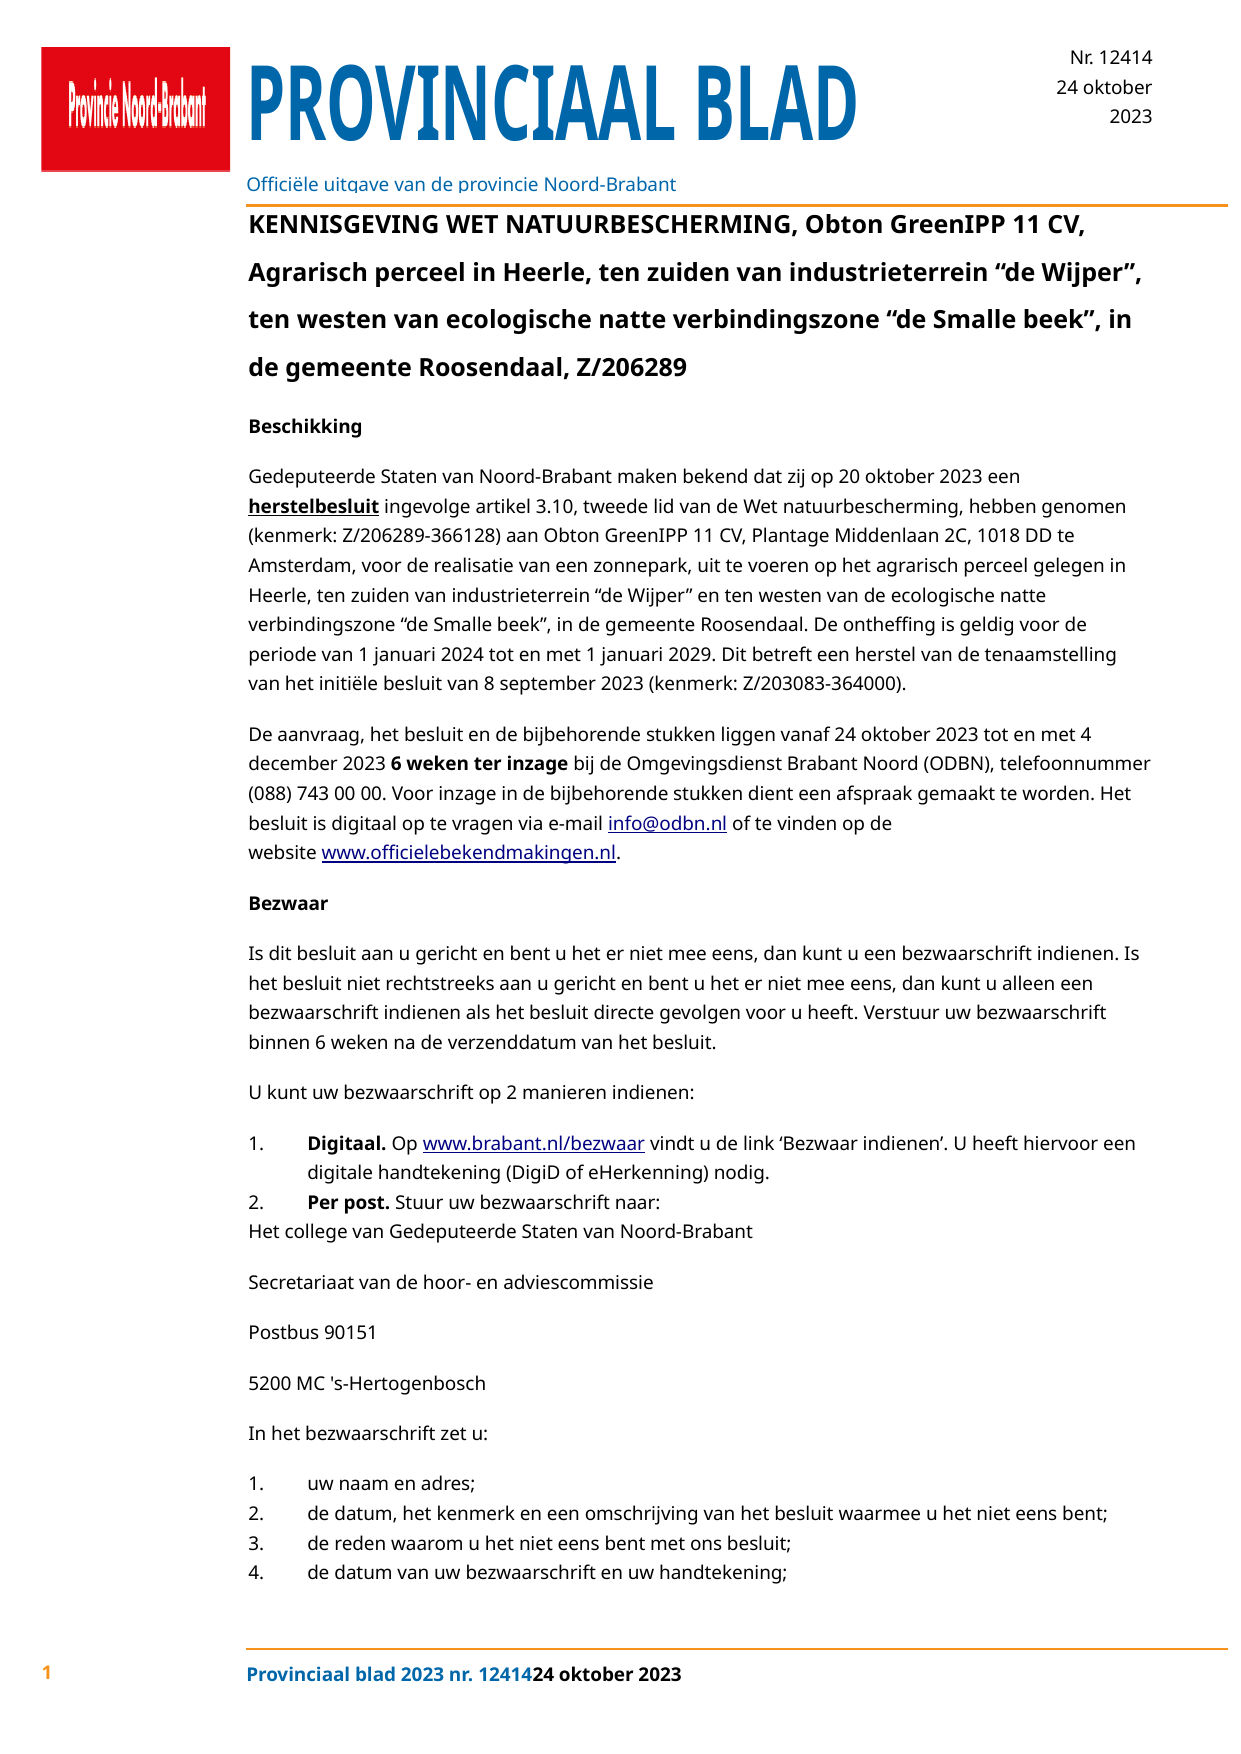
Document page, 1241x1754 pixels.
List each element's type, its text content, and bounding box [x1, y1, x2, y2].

text Is dit besluit aan u gericht en bent u het er niet mee eens, dan kunt u een bezwaarschrift indienen. Is het besluit niet rechtstreeks aan u gericht en bent u het er niet mee eens, dan kunt u alleen een bezwaarschrift indienen als het besluit directe gevolgen voor u heeft. Verstuur uw bezwaarschrift binnen 6 weken na de verzenddatum van het besluit. [248, 940, 1152, 1055]
text Het college van Gedeputeerde Staten van Noord-Brabant [248, 1218, 1152, 1244]
list Per post. Stuur uw bezwaarschrift naar: [248, 1189, 1152, 1215]
list de datum van uw bezwaarschrift en uw handtekening; [248, 1559, 1152, 1585]
text U kunt uw bezwaarschrift op 2 manieren indienen: [248, 1079, 1152, 1105]
list uw naam en adres; [248, 1471, 1152, 1496]
text Postbus 90151 [248, 1319, 1152, 1345]
text KENNISGEVING WET NATUURBESCHERMING, Obton GreenIPP 11 CV, Agrarisch perceel in Heerle, ten zuiden van industrieterrein “de Wijper”, ten westen van ecologische natte verbindingszone “de Smalle beek”, in de gemeente Roosendaal, Z/206289 [248, 207, 1152, 384]
text Secretariaat van de hoor- en adviescommissie [248, 1269, 1152, 1295]
list Digitaal. Op www.brabant.nl/bezwaar vindt u de link ‘Bezwaar indienen’. U heeft hiervoor een digitale handtekening (DigiD of eHerkenning) nodig. [248, 1130, 1152, 1185]
list de datum, het kenmerk en een omschrijving van het besluit waarmee u het niet eens bent; [248, 1500, 1152, 1526]
text In het bezwaarschrift zet u: [248, 1420, 1152, 1446]
text 5200 MC 's‑Hertogenbosch [248, 1370, 1152, 1396]
text Bezwaar [248, 890, 1152, 916]
list de reden waarom u het niet eens bent met ons besluit; [248, 1530, 1152, 1556]
text Beschikking [248, 413, 1152, 439]
text Gedeputeerde Staten van Noord-Brabant maken bekend dat zij op 20 oktober 2023 een herstelbesluit ingevolge artikel 3.10, tweede lid van de Wet natuurbescherming, hebben genomen (kenmerk: Z/206289-366128) aan Obton GreenIPP 11 CV, Plantage Middenlaan 2C, 1018 DD te Amsterdam, voor de realisatie van een zonnepark, uit te voeren op het agrarisch perceel gelegen in Heerle, ten zuiden van industrieterrein “de Wijper” en ten westen van de ecologische natte verbindingszone “de Smalle beek”, in de gemeente Roosendaal. De ontheffing is geldig voor de periode van 1 januari 2024 tot en met 1 januari 2029. Dit betreft een herstel van de tenaamstelling van het initiële besluit van 8 september 2023 (kenmerk: Z/203083-364000). [248, 463, 1152, 696]
picture [41, 47, 231, 172]
text De aanvraag, het besluit en de bijbehorende stukken liggen vanaf 24 oktober 2023 tot en met 4 december 2023 6 weken ter inzage bij de Omgevingsdienst Brabant Noord (ODBN), telefoonnummer (088) 743 00 00. Voor inzage in de bijbehorende stukken dient een afspraak gemaakt te worden. Het besluit is digitaal op te vragen via e-mail info@odbn.nl of te vinden op de website www.officielebekendmakingen.nl. [248, 721, 1152, 865]
